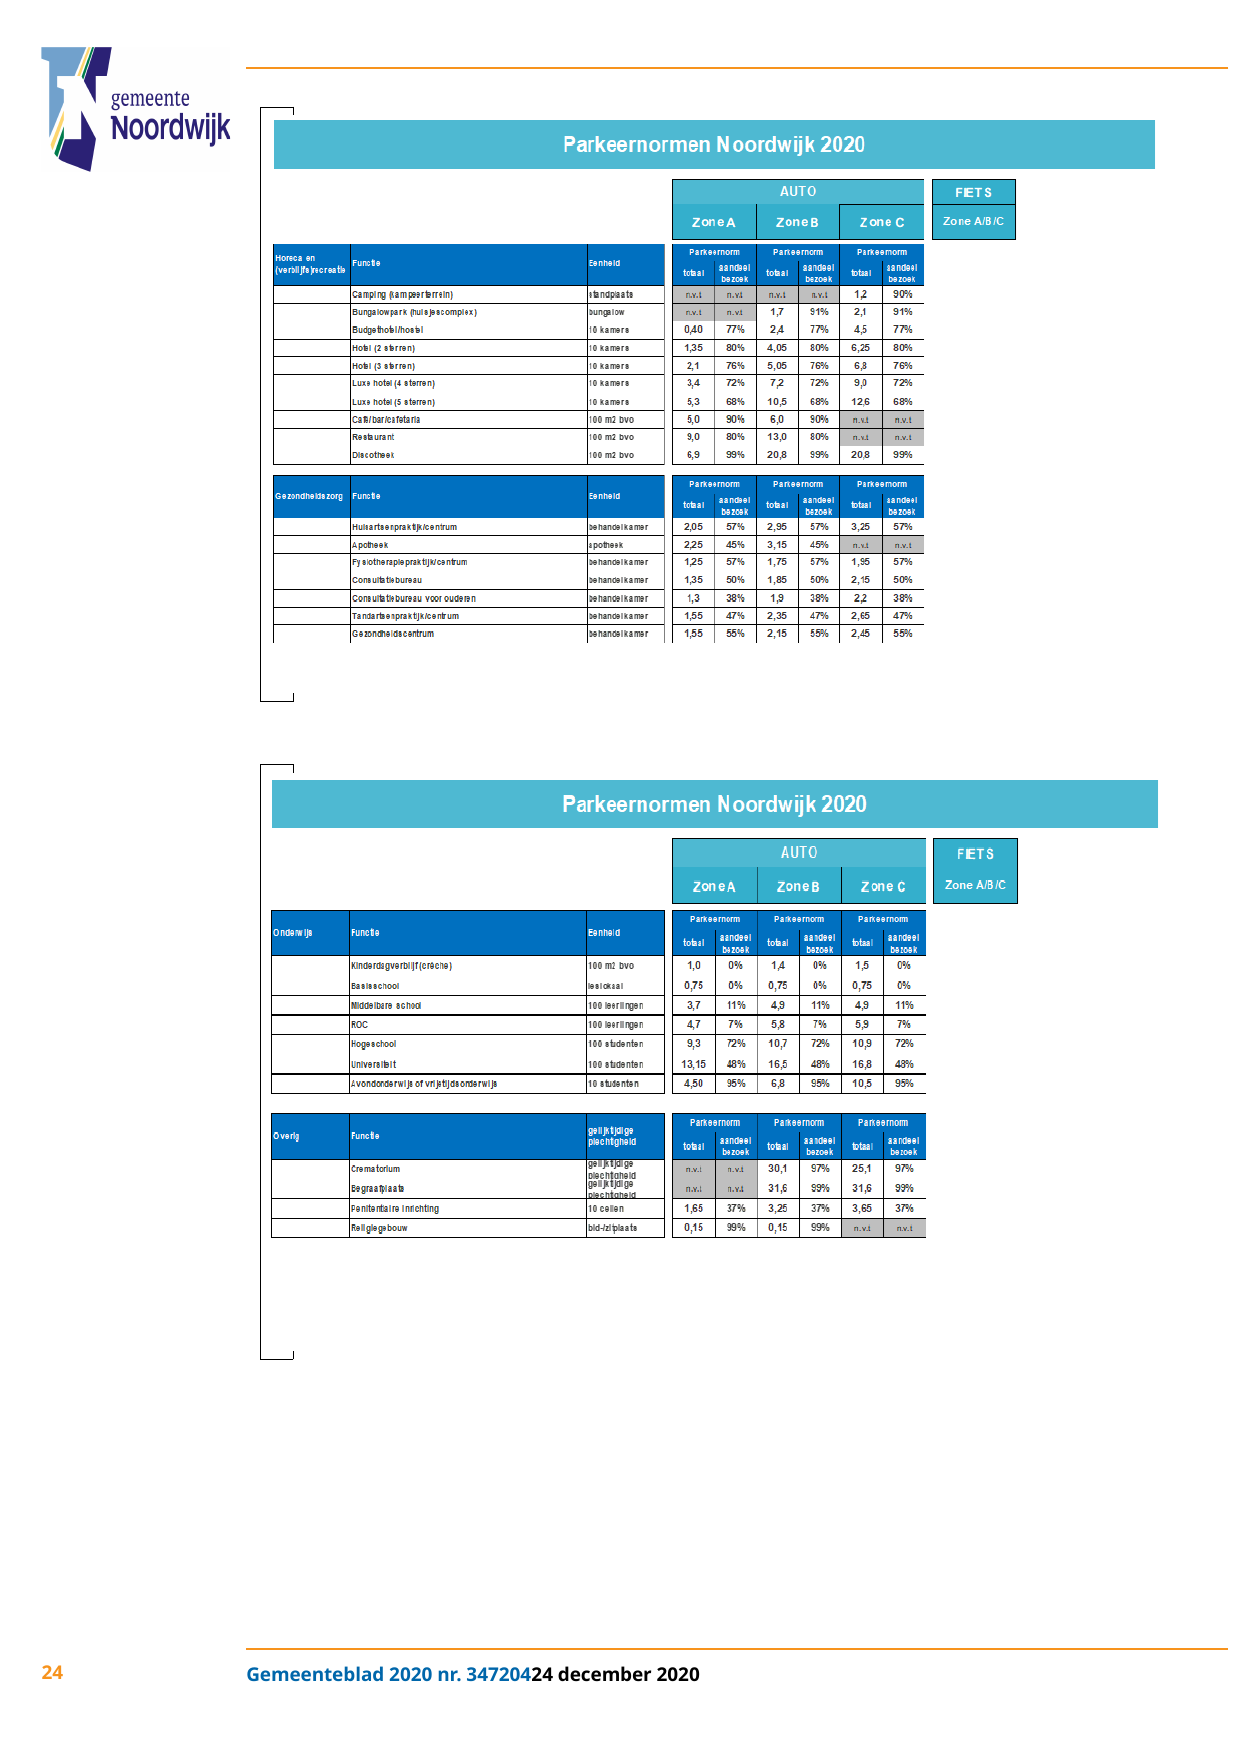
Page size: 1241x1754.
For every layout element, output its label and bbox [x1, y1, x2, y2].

picture [268, 773, 1161, 1351]
picture [41, 47, 231, 172]
picture [268, 115, 1161, 693]
